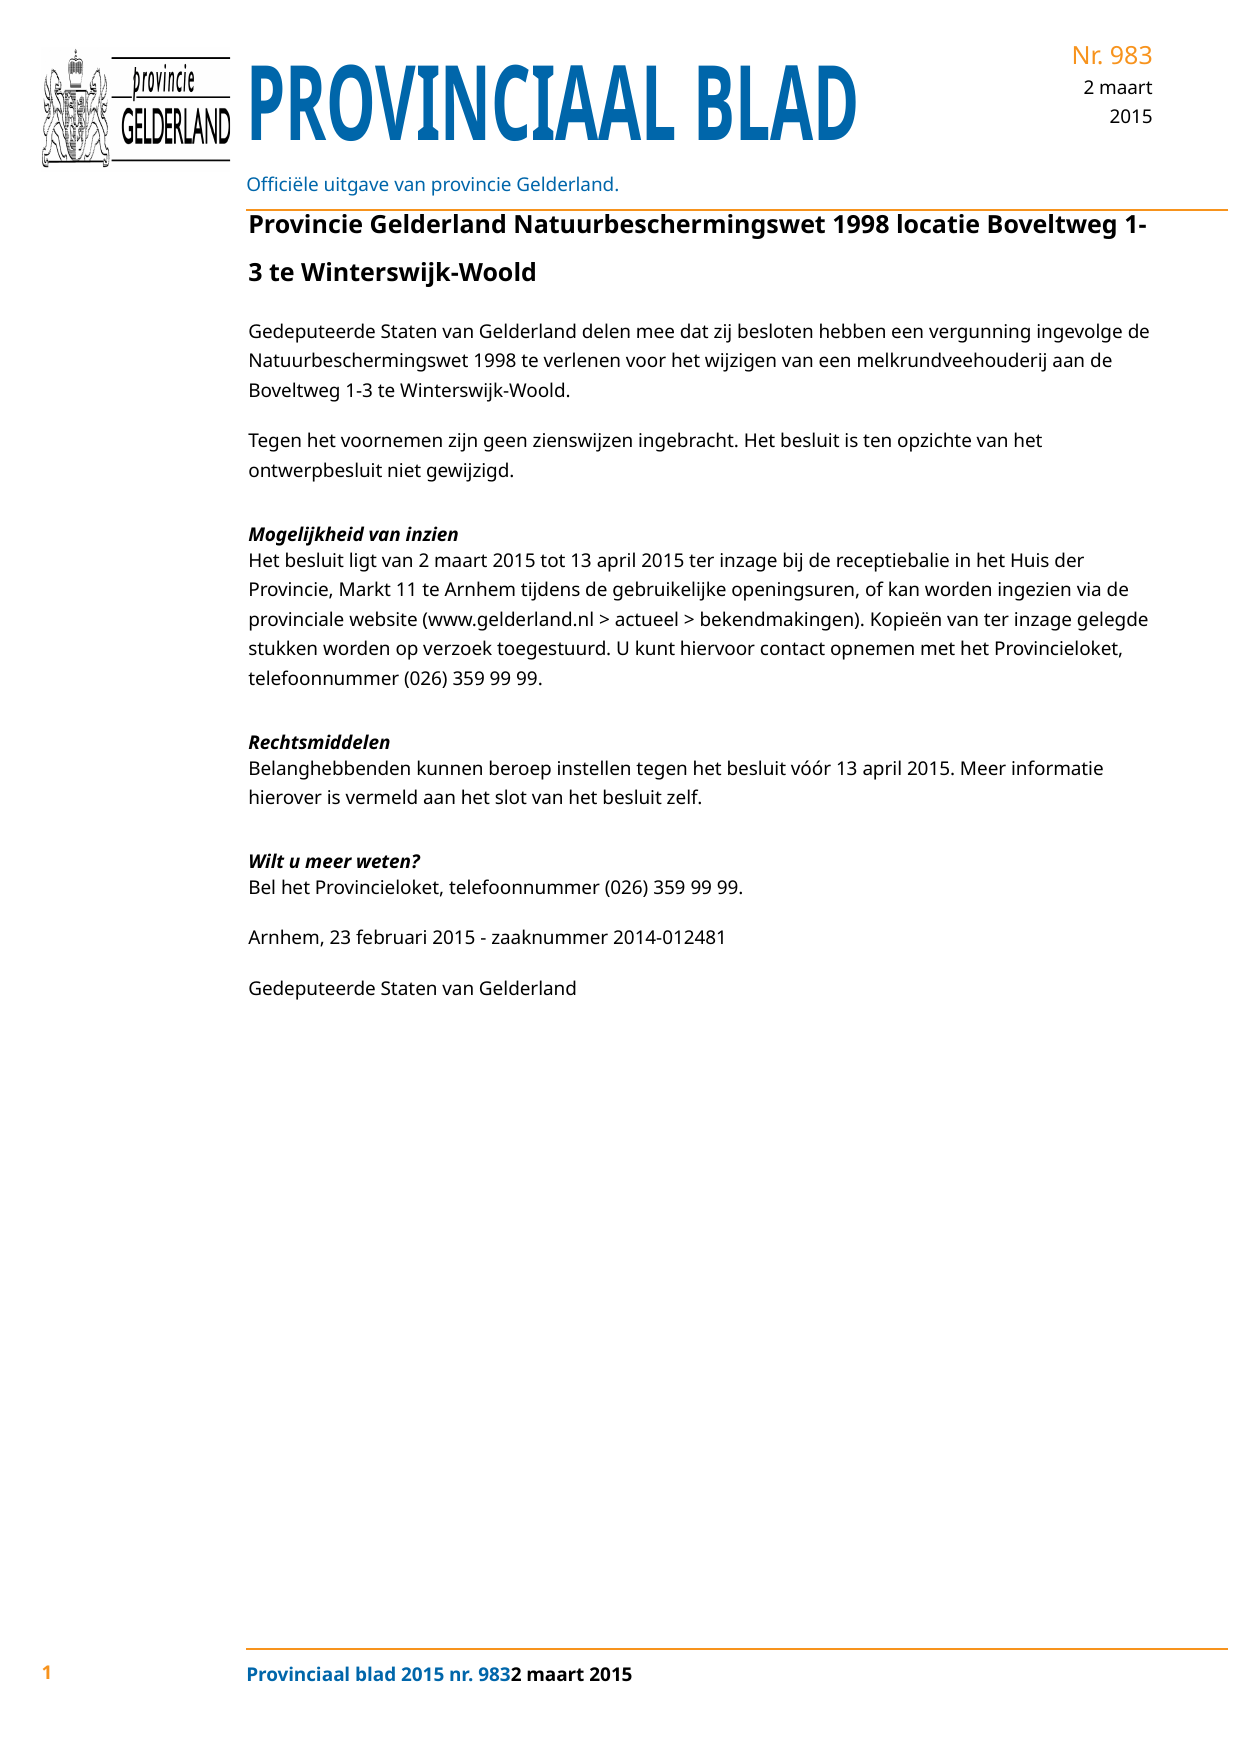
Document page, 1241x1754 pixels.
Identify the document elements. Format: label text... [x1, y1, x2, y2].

text Arnhem, 23 februari 2015 - zaaknummer 2014-012481 [248, 924, 1152, 950]
text Het besluit ligt van 2 maart 2015 tot 13 april 2015 ter inzage bij de receptiebalie in het Huis der Provincie, Markt 11 te Arnhem tijdens de gebruikelijke openingsuren, of kan worden ingezien via de provinciale website (www.gelderland.nl > actueel > bekendmakingen). Kopieën van ter inzage gelegde stukken worden op verzoek toegestuurd. U kunt hiervoor contact opnemen met het Provincieloket, telefoonnummer (026) 359 99 99. [248, 547, 1152, 691]
picture [41, 47, 231, 172]
text Belanghebbenden kunnen beroep instellen tegen het besluit vóór 13 april 2015. Meer informatie hierover is vermeld aan het slot van het besluit zelf. [248, 755, 1152, 810]
text Rechtsmiddelen [248, 729, 1152, 755]
text Tegen het voornemen zijn geen zienswijzen ingebracht. Het besluit is ten opzichte van het ontwerpbesluit niet gewijzigd. [248, 427, 1152, 483]
text Gedeputeerde Staten van Gelderland delen mee dat zij besloten hebben een vergunning ingevolge de Natuurbeschermingswet 1998 te verlenen voor het wijzigen van een melkrundveehouderij aan de Boveltweg 1-3 te Winterswijk-Woold. [248, 318, 1152, 403]
text Mogelijkheid van inzien [248, 521, 1152, 547]
text Gedeputeerde Staten van Gelderland [248, 975, 1152, 1001]
text Bel het Provincieloket, telefoonnummer (026) 359 99 99. [248, 874, 1152, 900]
text Wilt u meer weten? [248, 848, 1152, 874]
text Provincie Gelderland Natuurbeschermingswet 1998 locatie Boveltweg 1-3 te Winterswijk-Woold [248, 211, 1152, 288]
